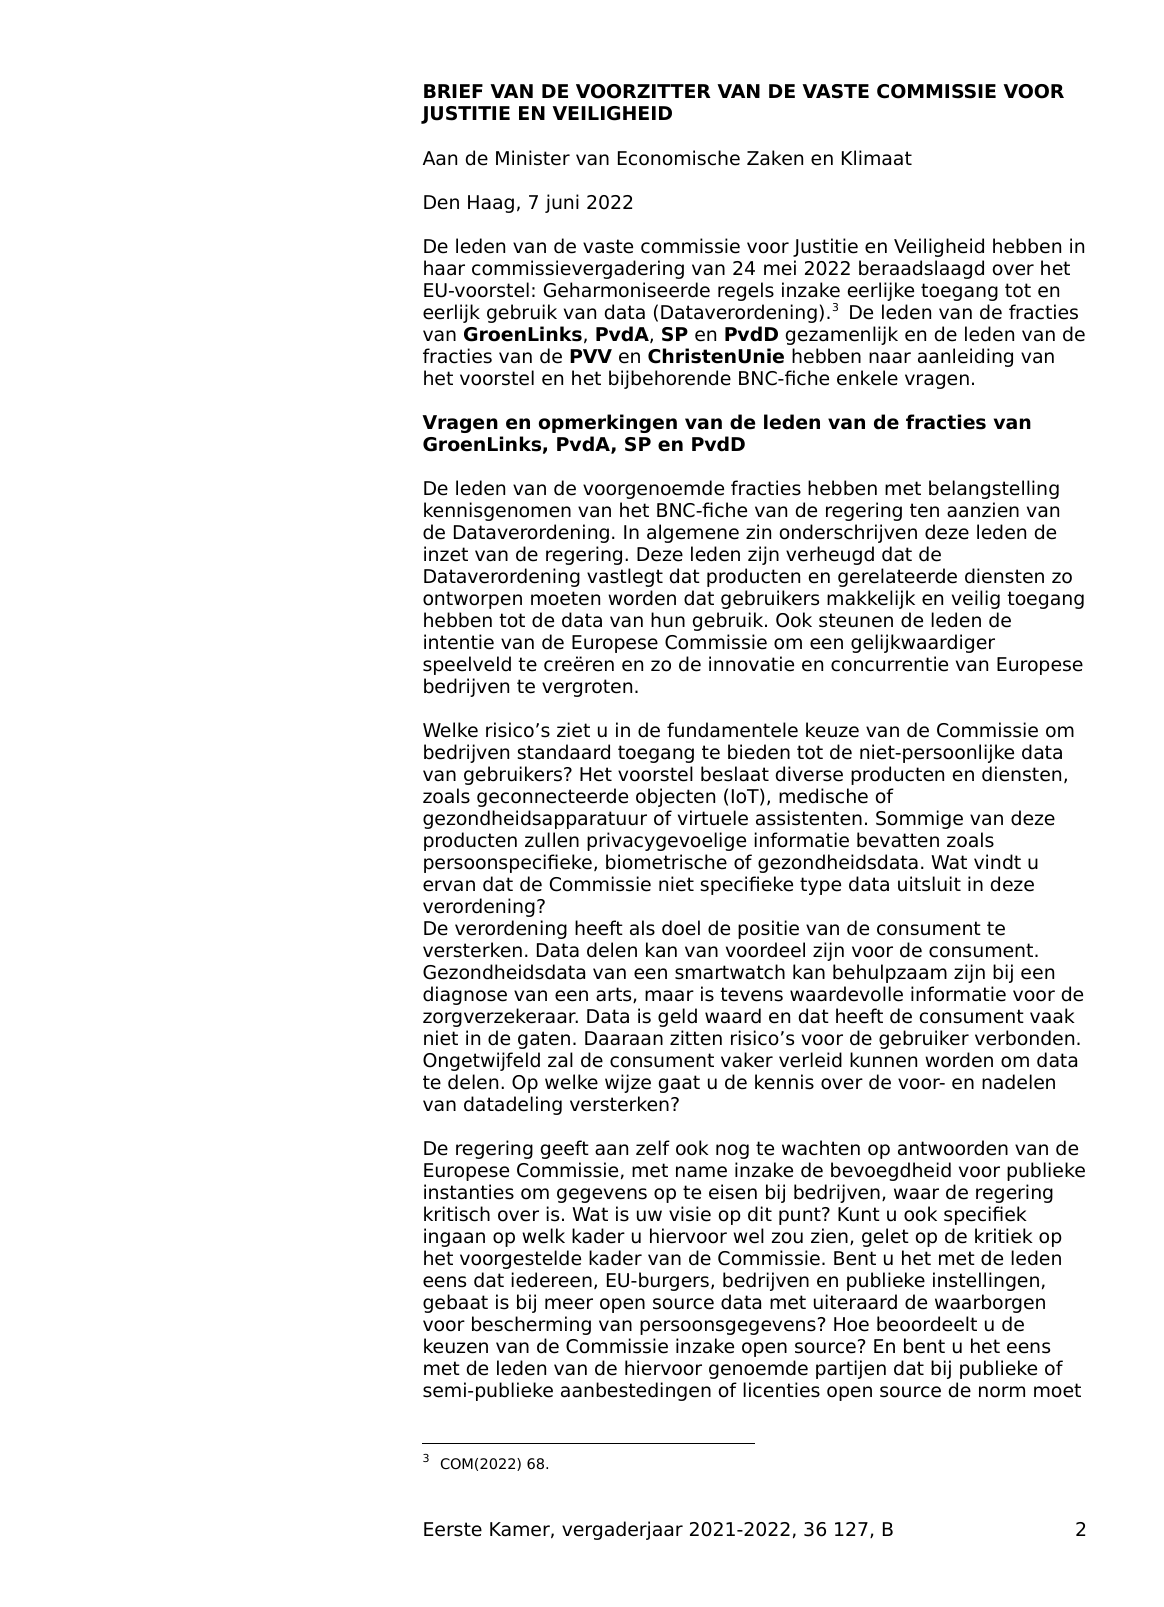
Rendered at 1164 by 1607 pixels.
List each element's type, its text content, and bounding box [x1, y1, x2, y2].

text COM(2022) 68. [422, 1452, 1087, 1474]
text De leden van de voorgenoemde fracties hebben met belangstelling kennisgenomen van het BNC-fiche van de regering ten aanzien van de Dataverordening. In algemene zin onderschrijven deze leden de inzet van de regering. Deze leden zijn verheugd dat de Dataverordening vastlegt dat producten en gerelateerde diensten zo ontworpen moeten worden dat gebruikers makkelijk en veilig toegang hebben tot de data van hun gebruik. Ook steunen de leden de intentie van de Europese Commissie om een gelijkwaardiger speelveld te creëren en zo de innovatie en concurrentie van Europese bedrijven te vergroten. [422, 478, 1087, 698]
text Aan de Minister van Economische Zaken en Klimaat [422, 147, 1087, 169]
text Den Haag, 7 juni 2022 [422, 192, 1087, 213]
subtitle Vragen en opmerkingen van de leden van de fracties van GroenLinks, PvdA, SP en PvdD [422, 412, 1087, 456]
text De verordening heeft als doel de positie van de consument te versterken. Data delen kan van voordeel zijn voor de consument. Gezondheidsdata van een smartwatch kan behulpzaam zijn bij een diagnose van een arts, maar is tevens waardevolle informatie voor de zorgverzekeraar. Data is geld waard en dat heeft de consument vaak niet in de gaten. Daaraan zitten risico’s voor de gebruiker verbonden. Ongetwijfeld zal de consument vaker verleid kunnen worden om data te delen. Op welke wijze gaat u de kennis over de voor- en nadelen van datadeling versterken? [422, 918, 1087, 1116]
text De leden van de vaste commissie voor Justitie en Veiligheid hebben in haar commissievergadering van 24 mei 2022 beraadslaagd over het EU-voorstel: Geharmoniseerde regels inzake eerlijke toegang tot en eerlijk gebruik van data (Dataverordening). De leden van de fracties van GroenLinks, PvdA, SP en PvdD gezamenlijk en de leden van de fracties van de PVV en ChristenUnie hebben naar aanleiding van het voorstel en het bijbehorende BNC-fiche enkele vragen. [422, 236, 1087, 389]
text Welke risico’s ziet u in de fundamentele keuze van de Commissie om bedrijven standaard toegang te bieden tot de niet-persoonlijke data van gebruikers? Het voorstel beslaat diverse producten en diensten, zoals geconnecteerde objecten (IoT), medische of gezondheidsapparatuur of virtuele assistenten. Sommige van deze producten zullen privacygevoelige informatie bevatten zoals persoonspecifieke, biometrische of gezondheidsdata. Wat vindt u ervan dat de Commissie niet specifieke type data uitsluit in deze verordening? [422, 720, 1087, 918]
subtitle BRIEF VAN DE VOORZITTER VAN DE VASTE COMMISSIE VOOR JUSTITIE EN VEILIGHEID [422, 81, 1087, 125]
text De regering geeft aan zelf ook nog te wachten op antwoorden van de Europese Commissie, met name inzake de bevoegdheid voor publieke instanties om gegevens op te eisen bij bedrijven, waar de regering kritisch over is. Wat is uw visie op dit punt? Kunt u ook specifiek ingaan op welk kader u hiervoor wel zou zien, gelet op de kritiek op het voorgestelde kader van de Commissie. Bent u het met de leden eens dat iedereen, EU-burgers, bedrijven en publieke instellingen, gebaat is bij meer open source data met uiteraard de waarborgen voor bescherming van persoonsgegevens? Hoe beoordeelt u de keuzen van de Commissie inzake open source? En bent u het eens met de leden van de hiervoor genoemde partijen dat bij publieke of semi-publieke aanbestedingen of licenties open source de norm moet [422, 1138, 1087, 1401]
